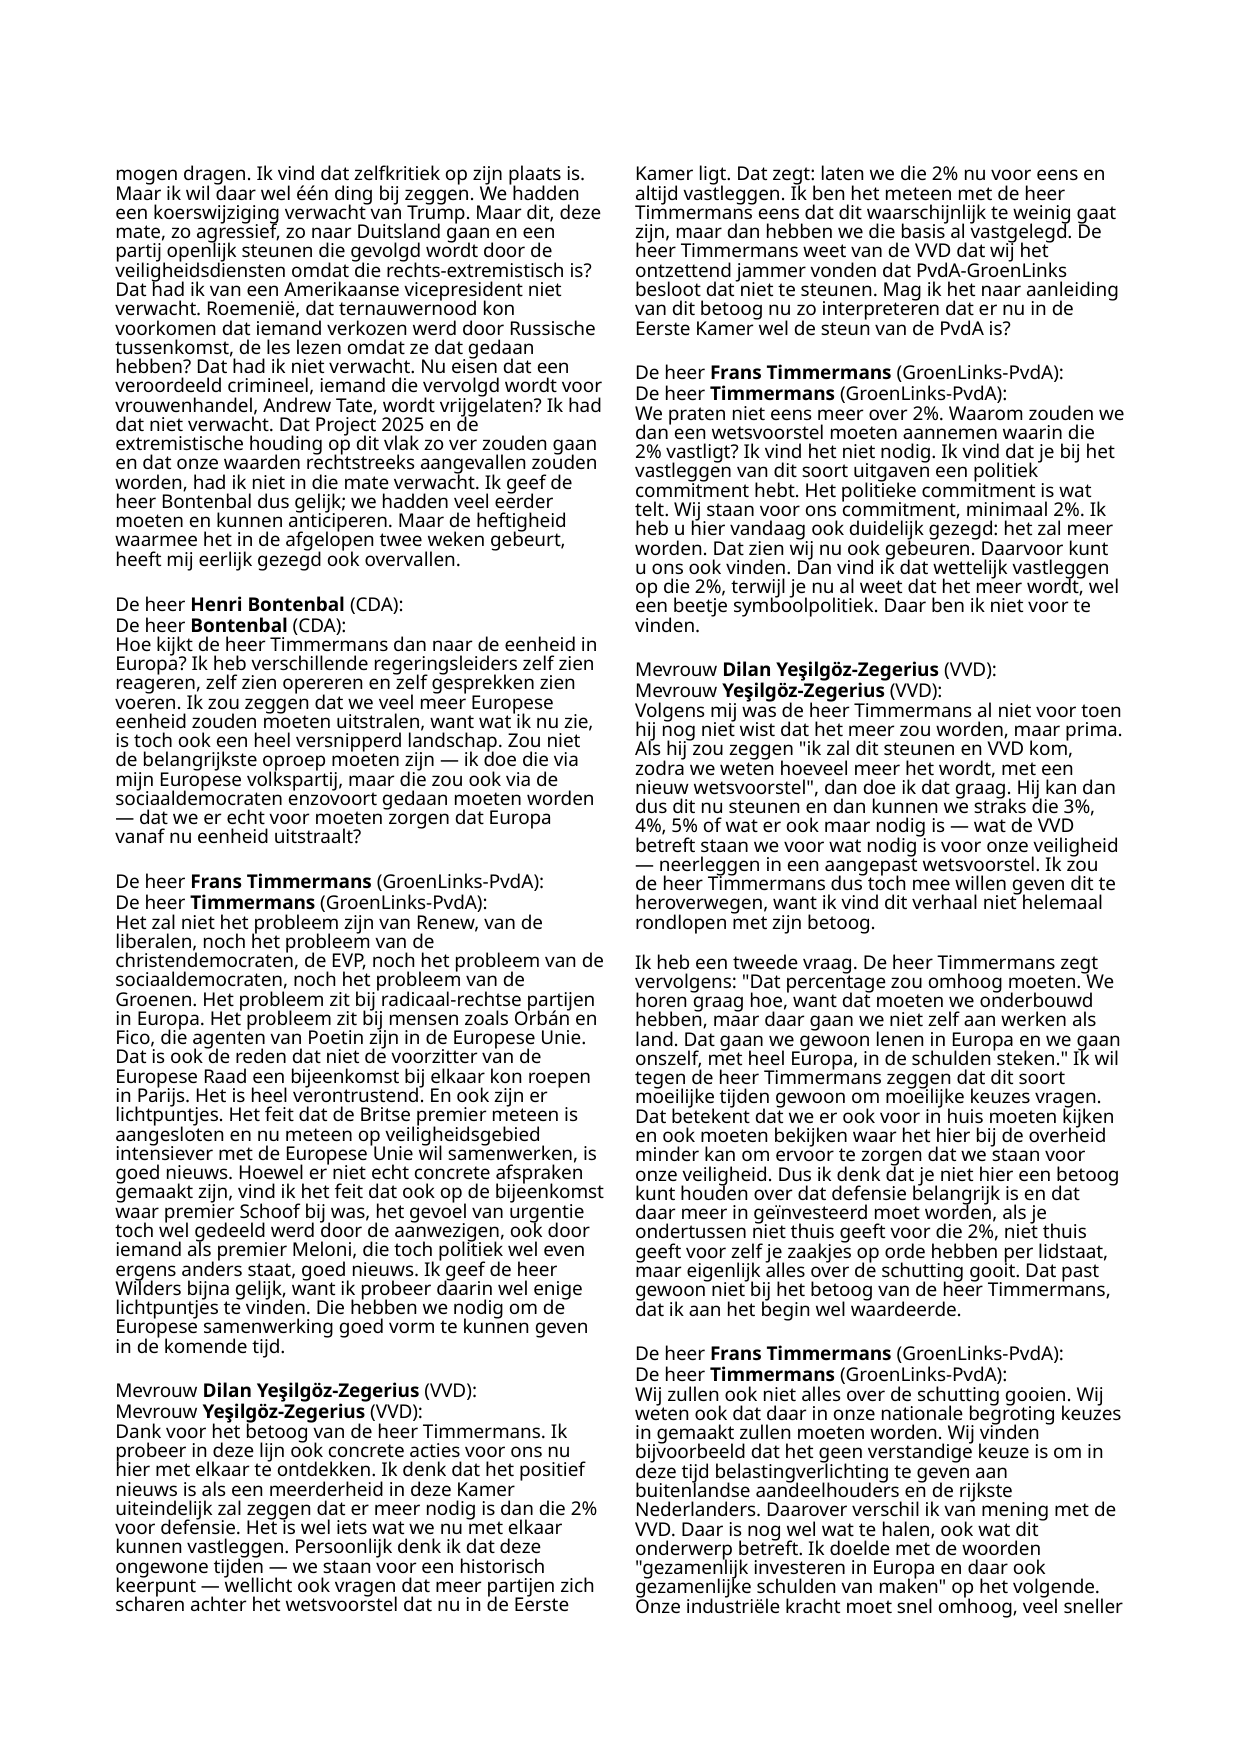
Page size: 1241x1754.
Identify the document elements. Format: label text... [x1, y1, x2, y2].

text De heer Timmermans (GroenLinks-PvdA): [115, 894, 605, 914]
text Wij zullen ook niet alles over de schutting gooien. Wij weten ook dat daar in onze nationale begroting keuzes in gemaakt zullen moeten worden. Wij vinden bijvoorbeeld dat het geen verstandige keuze is om in deze tijd belastingverlichting te geven aan buitenlandse aandeelhouders en de rijkste Nederlanders. Daarover verschil ik van mening met de VVD. Daar is nog wel wat te halen, ook wat dit onderwerp betreft. Ik doelde met de woorden "gezamenlijk investeren in Europa en daar ook gezamenlijke schulden van maken" op het volgende. Onze industriële kracht moet snel omhoog, veel sneller [635, 1386, 1125, 1617]
text De heer Timmermans (GroenLinks-PvdA): [635, 385, 1125, 404]
text We praten niet eens meer over 2%. Waarom zouden we dan een wetsvoorstel moeten aannemen waarin die 2% vastligt? Ik vind het niet nodig. Ik vind dat je bij het vastleggen van dit soort uitgaven een politiek commitment hebt. Het politieke commitment is wat telt. Wij staan voor ons commitment, minimaal 2%. Ik heb u hier vandaag ook duidelijk gezegd: het zal meer worden. Dat zien wij nu ook gebeuren. Daarvoor kunt u ons ook vinden. Dan vind ik dat wettelijk vastleggen op die 2%, terwijl je nu al weet dat het meer wordt, wel een beetje symboolpolitiek. Daar ben ik niet voor te vinden. [635, 404, 1125, 636]
text Het zal niet het probleem zijn van Renew, van de liberalen, noch het probleem van de christendemocraten, de EVP, noch het probleem van de sociaaldemocraten, noch het probleem van de Groenen. Het probleem zit bij radicaal-rechtse partijen in Europa. Het probleem zit bij mensen zoals Orbán en Fico, die agenten van Poetin zijn in de Europese Unie. Dat is ook de reden dat niet de voorzitter van de Europese Raad een bijeenkomst bij elkaar kon roepen in Parijs. Het is heel verontrustend. En ook zijn er lichtpuntjes. Het feit dat de Britse premier meteen is aangesloten en nu meteen op veiligheidsgebied intensiever met de Europese Unie wil samenwerken, is goed nieuws. Hoewel er niet echt concrete afspraken gemaakt zijn, vind ik het feit dat ook op de bijeenkomst waar premier Schoof bij was, het gevoel van urgentie toch wel gedeeld werd door de aanwezigen, ook door iemand als premier Meloni, die toch politiek wel even ergens anders staat, goed nieuws. Ik geef de heer Wilders bijna gelijk, want ik probeer daarin wel enige lichtpuntjes te vinden. Die hebben we nodig om de Europese samenwerking goed vorm te kunnen geven in de komende tijd. [115, 914, 605, 1357]
text Mevrouw Dilan Yeşilgöz-Zegerius (VVD): [635, 657, 1125, 682]
text Hoe kijkt de heer Timmermans dan naar de eenheid in Europa? Ik heb verschillende regeringsleiders zelf zien reageren, zelf zien opereren en zelf gesprekken zien voeren. Ik zou zeggen dat we veel meer Europese eenheid zouden moeten uitstralen, want wat ik nu zie, is toch ook een heel versnipperd landschap. Zou niet de belangrijkste oproep moeten zijn — ik doe die via mijn Europese volkspartij, maar die zou ook via de sociaaldemocraten enzovoort gedaan moeten worden — dat we er echt voor moeten zorgen dat Europa vanaf nu eenheid uitstraalt? [115, 636, 605, 848]
text De heer Frans Timmermans (GroenLinks-PvdA): [115, 869, 605, 894]
text Kamer ligt. Dat zegt: laten we die 2% nu voor eens en altijd vastleggen. Ik ben het meteen met de heer Timmermans eens dat dit waarschijnlijk te weinig gaat zijn, maar dan hebben we die basis al vastgelegd. De heer Timmermans weet van de VVD dat wij het ontzettend jammer vonden dat PvdA-GroenLinks besloot dat niet te steunen. Mag ik het naar aanleiding van dit betoog nu zo interpreteren dat er nu in de Eerste Kamer wel de steun van de PvdA is? [635, 165, 1125, 339]
text De heer Henri Bontenbal (CDA): [115, 591, 605, 617]
text Mevrouw Yeşilgöz-Zegerius (VVD): [115, 1403, 605, 1423]
text Dank voor het betoog van de heer Timmermans. Ik probeer in deze lijn ook concrete acties voor ons nu hier met elkaar te ontdekken. Ik denk dat het positief nieuws is als een meerderheid in deze Kamer uiteindelijk zal zeggen dat er meer nodig is dan die 2% voor defensie. Het is wel iets wat we nu met elkaar kunnen vastleggen. Persoonlijk denk ik dat deze ongewone tijden — we staan voor een historisch keerpunt — wellicht ook vragen dat meer partijen zich scharen achter het wetsvoorstel dat nu in de Eerste [115, 1423, 605, 1615]
text De heer Bontenbal (CDA): [115, 617, 605, 636]
text De heer Frans Timmermans (GroenLinks-PvdA): [635, 359, 1125, 385]
text De heer Timmermans (GroenLinks-PvdA): [635, 1366, 1125, 1386]
text Ik heb een tweede vraag. De heer Timmermans zegt vervolgens: "Dat percentage zou omhoog moeten. We horen graag hoe, want dat moeten we onderbouwd hebben, maar daar gaan we niet zelf aan werken als land. Dat gaan we gewoon lenen in Europa en we gaan onszelf, met heel Europa, in de schulden steken." Ik wil tegen de heer Timmermans zeggen dat dit soort moeilijke tijden gewoon om moeilijke keuzes vragen. Dat betekent dat we er ook voor in huis moeten kijken en ook moeten bekijken waar het hier bij de overheid minder kan om ervoor te zorgen dat we staan voor onze veiligheid. Dus ik denk dat je niet hier een betoog kunt houden over dat defensie belangrijk is en dat daar meer in geïnvesteerd moet worden, als je ondertussen niet thuis geeft voor die 2%, niet thuis geeft voor zelf je zaakjes op orde hebben per lidstaat, maar eigenlijk alles over de schutting gooit. Dat past gewoon niet bij het betoog van de heer Timmermans, dat ik aan het begin wel waardeerde. [635, 954, 1125, 1320]
text mogen dragen. Ik vind dat zelfkritiek op zijn plaats is. Maar ik wil daar wel één ding bij zeggen. We hadden een koerswijziging verwacht van Trump. Maar dit, deze mate, zo agressief, zo naar Duitsland gaan en een partij openlijk steunen die gevolgd wordt door de veiligheidsdiensten omdat die rechts-extremistisch is? Dat had ik van een Amerikaanse vicepresident niet verwacht. Roemenië, dat ternauwernood kon voorkomen dat iemand verkozen werd door Russische tussenkomst, de les lezen omdat ze dat gedaan hebben? Dat had ik niet verwacht. Nu eisen dat een veroordeeld crimineel, iemand die vervolgd wordt voor vrouwenhandel, Andrew Tate, wordt vrijgelaten? Ik had dat niet verwacht. Dat Project 2025 en de extremistische houding op dit vlak zo ver zouden gaan en dat onze waarden rechtstreeks aangevallen zouden worden, had ik niet in die mate verwacht. Ik geef de heer Bontenbal dus gelijk; we hadden veel eerder moeten en kunnen anticiperen. Maar de heftigheid waarmee het in de afgelopen twee weken gebeurt, heeft mij eerlijk gezegd ook overvallen. [115, 165, 605, 570]
text Mevrouw Dilan Yeşilgöz-Zegerius (VVD): [115, 1378, 605, 1403]
text Volgens mij was de heer Timmermans al niet voor toen hij nog niet wist dat het meer zou worden, maar prima. Als hij zou zeggen "ik zal dit steunen en VVD kom, zodra we weten hoeveel meer het wordt, met een nieuw wetsvoorstel", dan doe ik dat graag. Hij kan dan dus dit nu steunen en dan kunnen we straks die 3%, 4%, 5% of wat er ook maar nodig is — wat de VVD betreft staan we voor wat nodig is voor onze veiligheid — neerleggen in een aangepast wetsvoorstel. Ik zou de heer Timmermans dus toch mee willen geven dit te heroverwegen, want ik vind dit verhaal niet helemaal rondlopen met zijn betoog. [635, 702, 1125, 933]
text De heer Frans Timmermans (GroenLinks-PvdA): [635, 1341, 1125, 1366]
text Mevrouw Yeşilgöz-Zegerius (VVD): [635, 682, 1125, 702]
